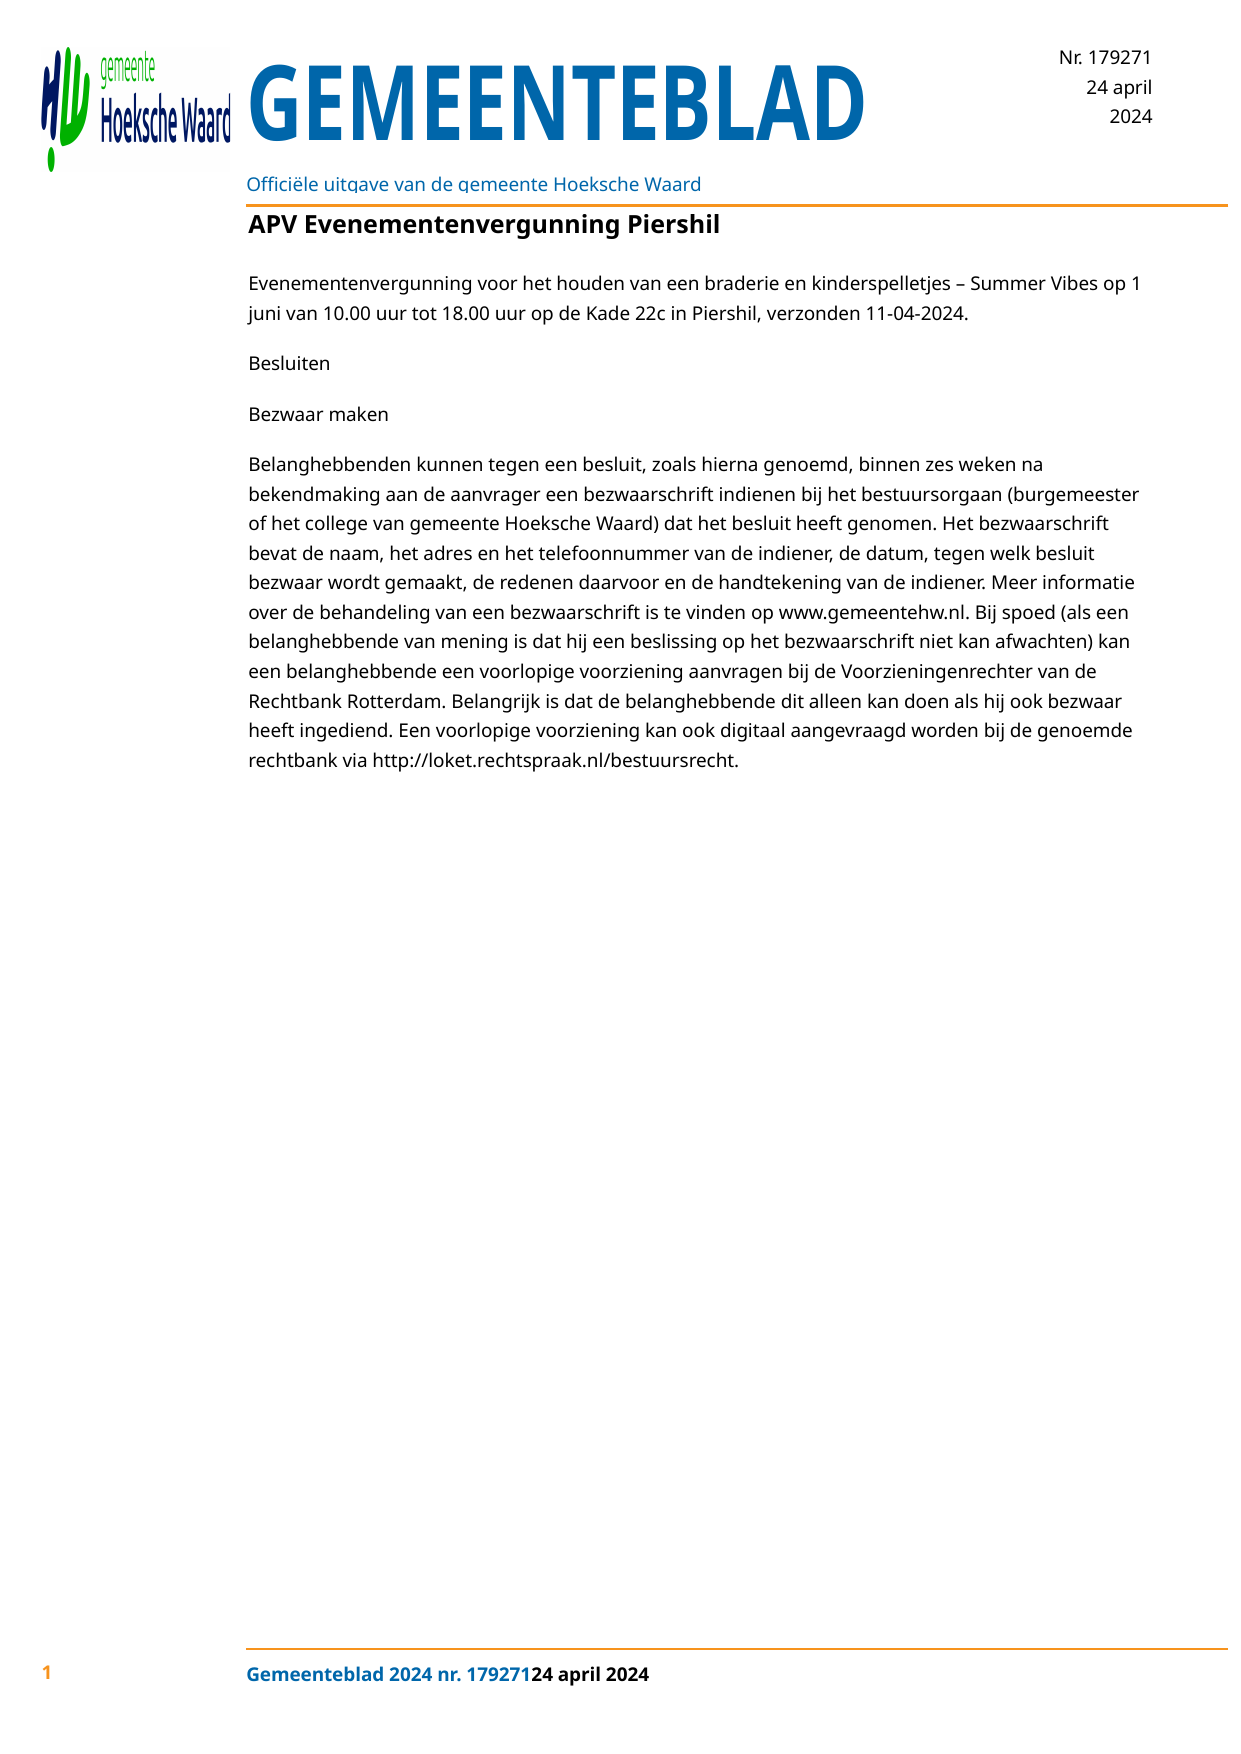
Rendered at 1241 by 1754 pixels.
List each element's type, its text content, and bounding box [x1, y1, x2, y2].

text Besluiten [248, 350, 1152, 376]
text Evenementenvergunning voor het houden van een braderie en kinderspelletjes – Summer Vibes op 1 juni van 10.00 uur tot 18.00 uur op de Kade 22c in Piershil, verzonden 11-04-2024. [248, 270, 1152, 326]
text Belanghebbenden kunnen tegen een besluit, zoals hierna genoemd, binnen zes weken na bekendmaking aan de aanvrager een bezwaarschrift indienen bij het bestuursorgaan (burgemeester of het college van gemeente Hoeksche Waard) dat het besluit heeft genomen. Het bezwaarschrift bevat de naam, het adres en het telefoonnummer van de indiener, de datum, tegen welk besluit bezwaar wordt gemaakt, de redenen daarvoor en de handtekening van de indiener. Meer informatie over de behandeling van een bezwaarschrift is te vinden op www.gemeentehw.nl. Bij spoed (als een belanghebbende van mening is dat hij een beslissing op het bezwaarschrift niet kan afwachten) kan een belanghebbende een voorlopige voorziening aanvragen bij de Voorzieningenrechter van de Rechtbank Rotterdam. Belangrijk is dat de belanghebbende dit alleen kan doen als hij ook bezwaar heeft ingediend. Een voorlopige voorziening kan ook digitaal aangevraagd worden bij de genoemde rechtbank via http://loket.rechtspraak.nl/bestuursrecht. [248, 451, 1152, 773]
text APV Evenementenvergunning Piershil [248, 207, 1152, 241]
picture [41, 47, 231, 172]
text Bezwaar maken [248, 401, 1152, 426]
